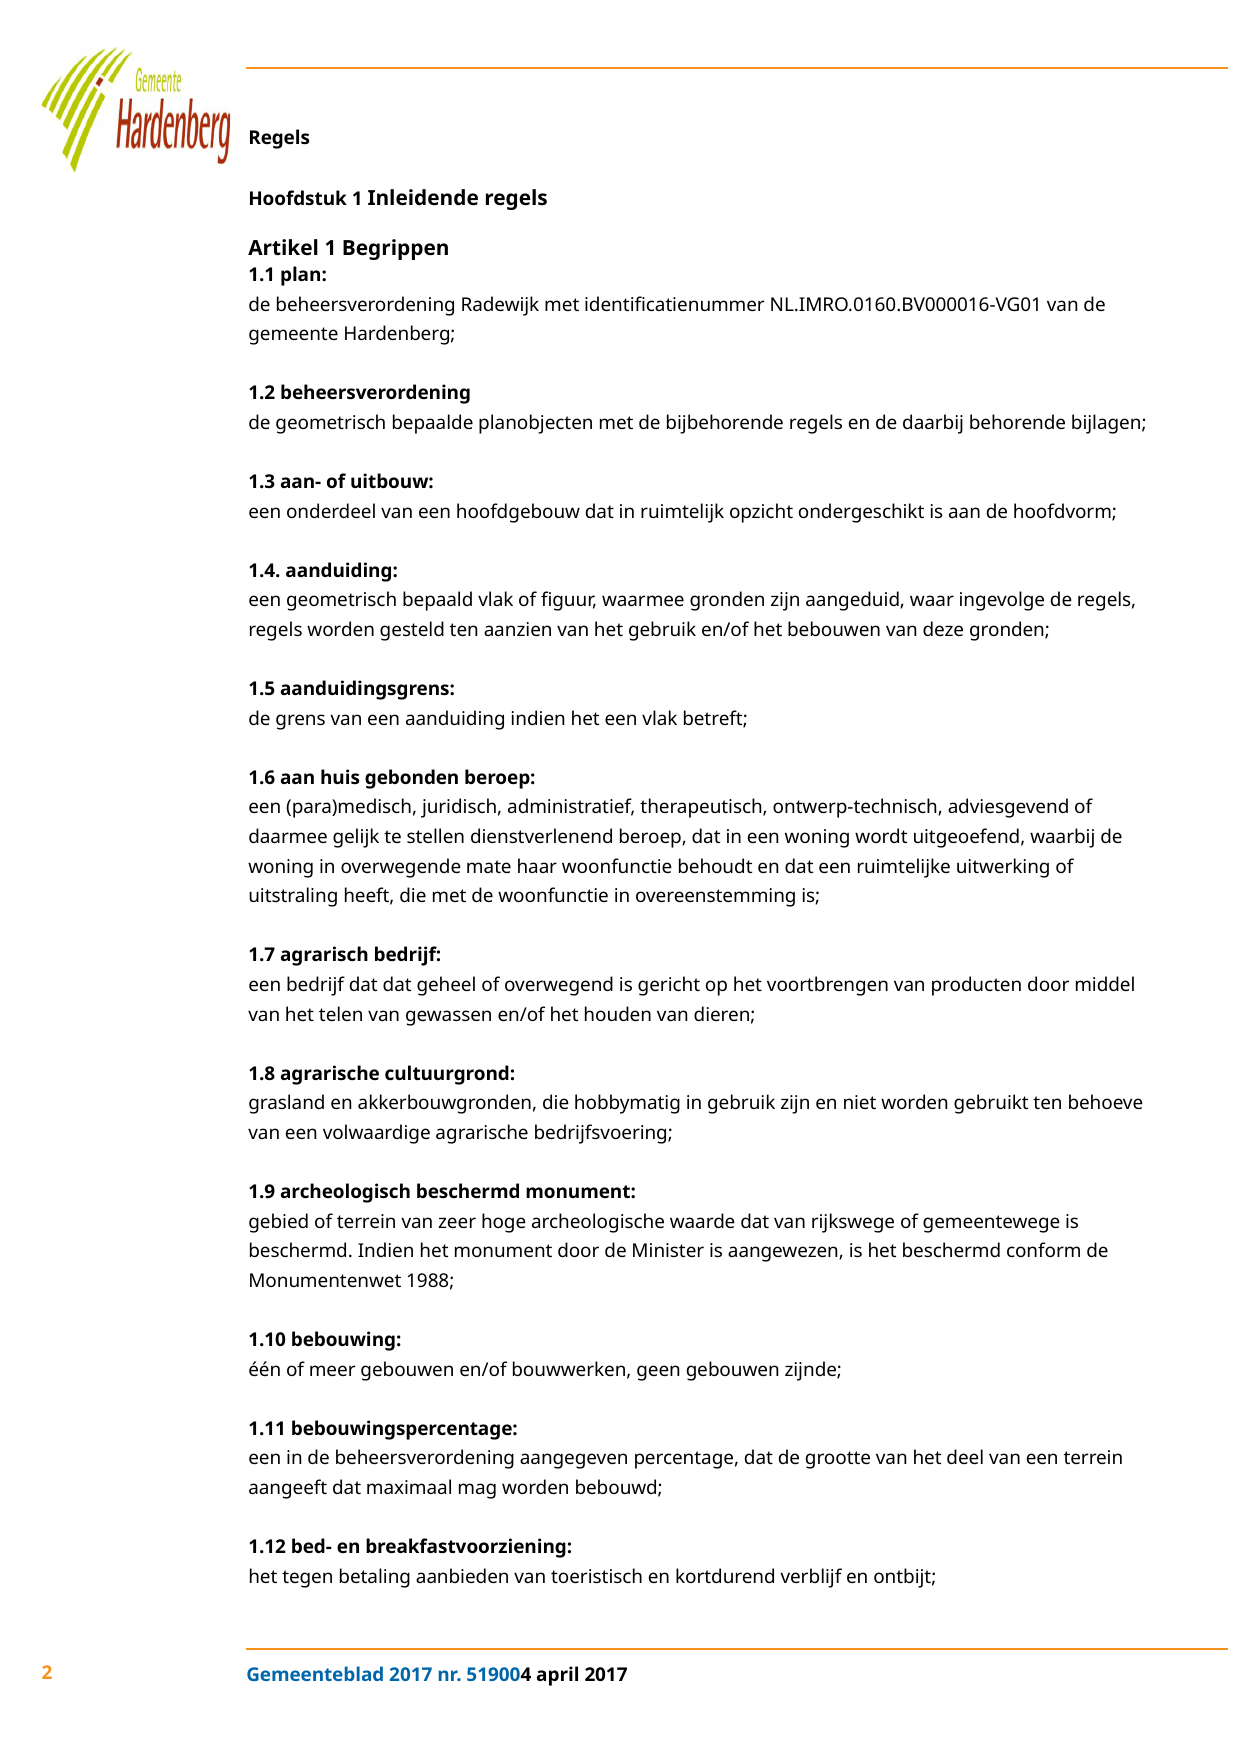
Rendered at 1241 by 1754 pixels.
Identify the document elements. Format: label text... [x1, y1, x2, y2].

text 1.2 beheersverordening [248, 379, 1152, 405]
text 1.10 bebouwing: [248, 1326, 1152, 1352]
text de geometrisch bepaalde planobjecten met de bijbehorende regels en de daarbij behorende bijlagen; [248, 409, 1152, 435]
text een in de beheersverordening aangegeven percentage, dat de grootte van het deel van een terrein aangeeft dat maximaal mag worden bebouwd; [248, 1444, 1152, 1500]
text 1.7 agrarisch bedrijf: [248, 942, 1152, 967]
text 1.11 bebouwingspercentage: [248, 1415, 1152, 1441]
text grasland en akkerbouwgronden, die hobbymatig in gebruik zijn en niet worden gebruikt ten behoeve van een volwaardige agrarische bedrijfsvoering; [248, 1089, 1152, 1145]
text 1.5 aanduidingsgrens: [248, 675, 1152, 701]
text een (para)medisch, juridisch, administratief, therapeutisch, ontwerp-technisch, adviesgevend of daarmee gelijk te stellen dienstverlenend beroep, dat in een woning wordt uitgeoefend, waarbij de woning in overwegende mate haar woonfunctie behoudt en dat een ruimtelijke uitwerking of uitstraling heeft, die met de woonfunctie in overeenstemming is; [248, 794, 1152, 908]
text één of meer gebouwen en/of bouwwerken, geen gebouwen zijnde; [248, 1356, 1152, 1382]
text de beheersverordening Radewijk met identificatienummer NL.IMRO.0160.BV000016-VG01 van de gemeente Hardenberg; [248, 291, 1152, 346]
text het tegen betaling aanbieden van toeristisch en kortdurend verblijf en ontbijt; [248, 1563, 1152, 1589]
text een geometrisch bepaald vlak of figuur, waarmee gronden zijn aangeduid, waar ingevolge de regels, regels worden gesteld ten aanzien van het gebruik en/of het bebouwen van deze gronden; [248, 587, 1152, 642]
text Artikel 1 Begrippen [248, 233, 1152, 261]
text 1.12 bed- en breakfastvoorziening: [248, 1533, 1152, 1559]
text een onderdeel van een hoofdgebouw dat in ruimtelijk opzicht ondergeschikt is aan de hoofdvorm; [248, 498, 1152, 524]
text Regels [248, 124, 1152, 150]
text een bedrijf dat dat geheel of overwegend is gericht op het voortbrengen van producten door middel van het telen van gewassen en/of het houden van dieren; [248, 971, 1152, 1027]
text 1.9 archeologisch beschermd monument: [248, 1178, 1152, 1204]
text 1.3 aan- of uitbouw: [248, 468, 1152, 494]
text 1.6 aan huis gebonden beroep: [248, 764, 1152, 790]
text de grens van een aanduiding indien het een vlak betreft; [248, 705, 1152, 731]
picture [41, 47, 231, 172]
text 1.4. aanduiding: [248, 557, 1152, 583]
text 1.8 agrarische cultuurgrond: [248, 1060, 1152, 1086]
text gebied of terrein van zeer hoge archeologische waarde dat van rijkswege of gemeentewege is beschermd. Indien het monument door de Minister is aangewezen, is het beschermd conform de Monumentenwet 1988; [248, 1208, 1152, 1293]
text Hoofdstuk 1 Inleidende regels [248, 183, 1152, 212]
text 1.1 plan: [248, 261, 1152, 287]
